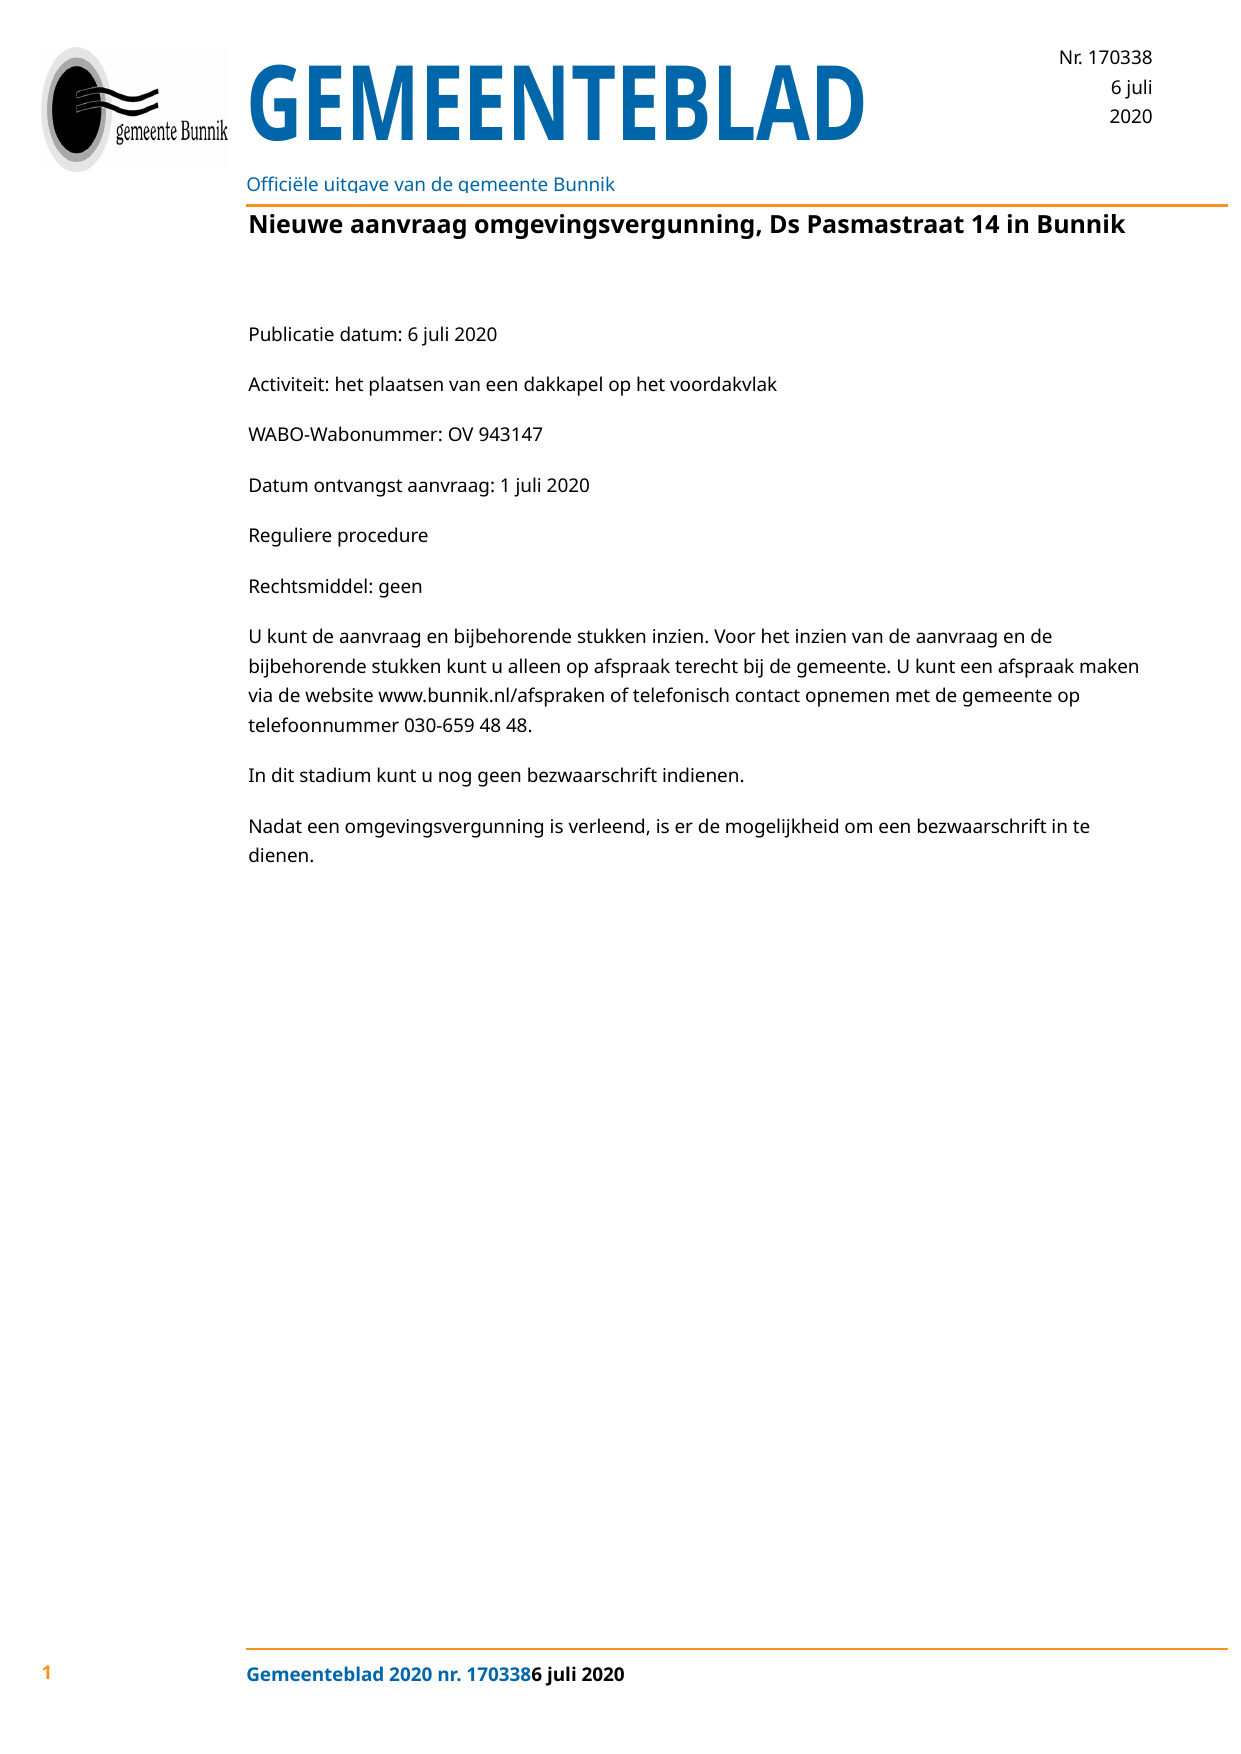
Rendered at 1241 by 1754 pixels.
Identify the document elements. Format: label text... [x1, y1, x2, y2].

text In dit stadium kunt u nog geen bezwaarschrift indienen. [248, 762, 1152, 788]
text Publicatie datum: 6 juli 2020 [248, 321, 1152, 346]
text Rechtsmiddel: geen [248, 573, 1152, 598]
text WABO-Wabonummer: OV 943147 [248, 422, 1152, 447]
text Datum ontvangst aanvraag: 1 juli 2020 [248, 472, 1152, 498]
text Reguliere procedure [248, 522, 1152, 548]
text Nadat een omgevingsvergunning is verleend, is er de mogelijkheid om een bezwaarschrift in te dienen. [248, 813, 1152, 868]
text Nieuwe aanvraag omgevingsvergunning, Ds Pasmastraat 14 in Bunnik [248, 207, 1152, 241]
picture [41, 47, 231, 172]
text U kunt de aanvraag en bijbehorende stukken inzien. Voor het inzien van de aanvraag en de bijbehorende stukken kunt u alleen op afspraak terecht bij de gemeente. U kunt een afspraak maken via de website www.bunnik.nl/afspraken of telefonisch contact opnemen met de gemeente op telefoonnummer 030-659 48 48. [248, 623, 1152, 738]
text Activiteit: het plaatsen van een dakkapel op het voordakvlak [248, 371, 1152, 397]
